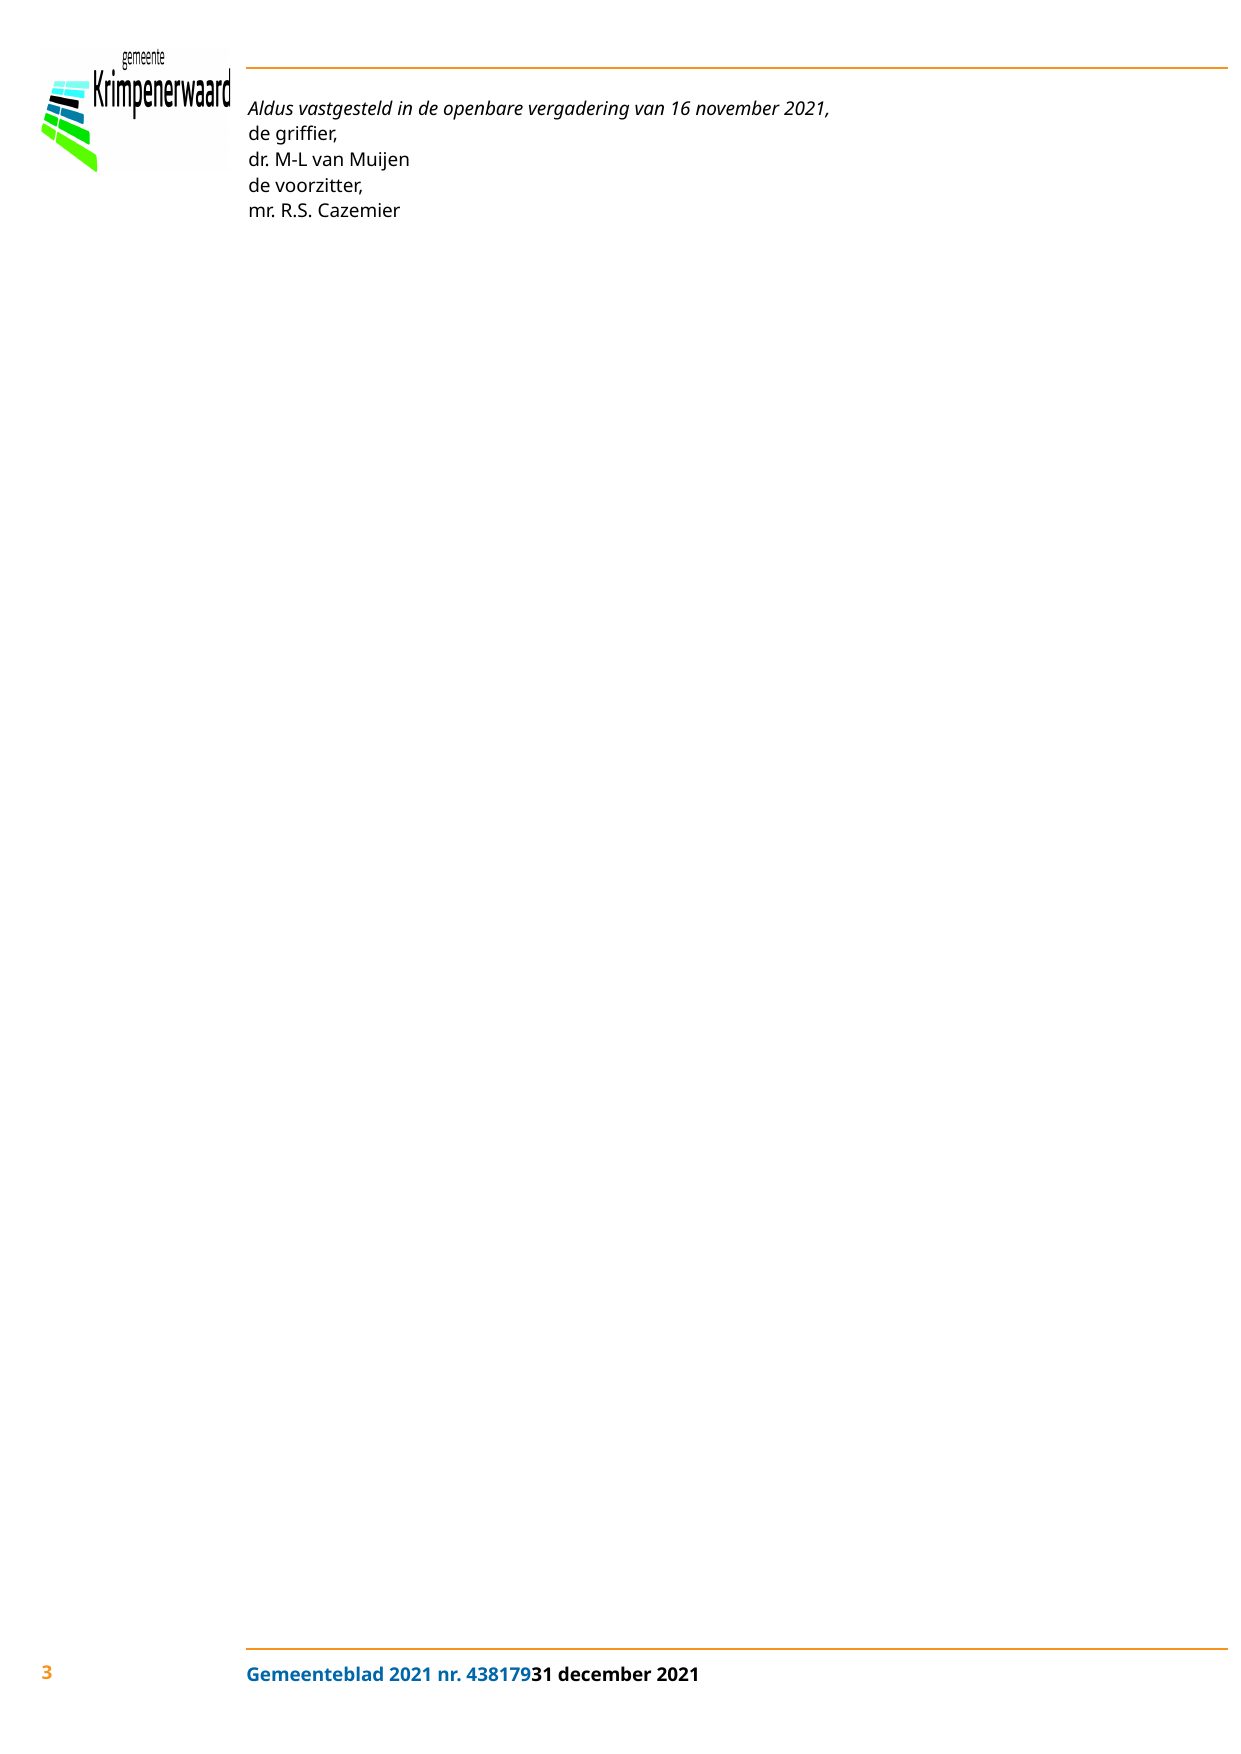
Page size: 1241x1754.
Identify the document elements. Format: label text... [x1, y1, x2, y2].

text de griffier, [248, 121, 1152, 146]
text dr. M-L van Muijen [248, 146, 1152, 172]
picture [41, 47, 231, 172]
text de voorzitter, [248, 172, 1152, 198]
text mr. R.S. Cazemier [248, 198, 1152, 223]
text Aldus vastgesteld in de openbare vergadering van 16 november 2021, [248, 95, 1152, 121]
